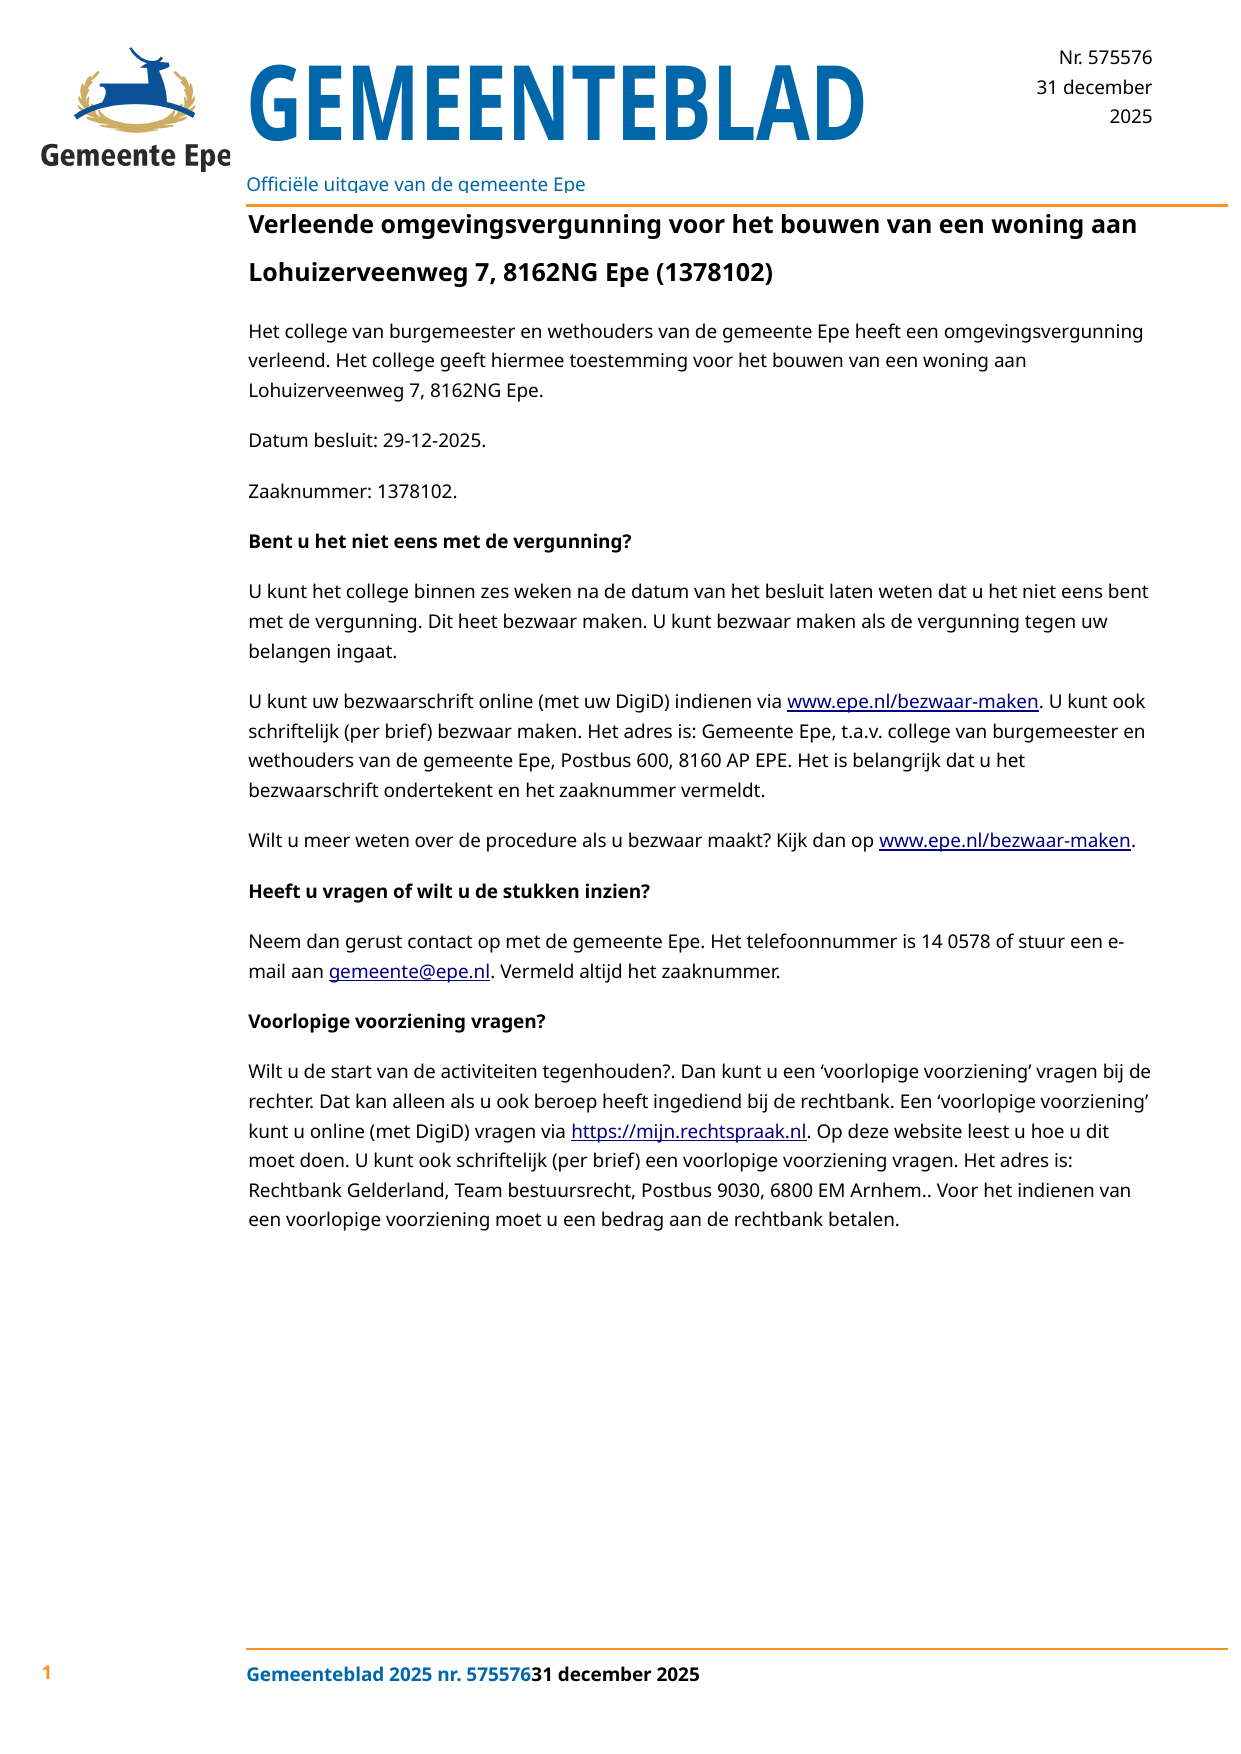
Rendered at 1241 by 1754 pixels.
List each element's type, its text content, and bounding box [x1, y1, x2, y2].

text Verleende omgevingsvergunning voor het bouwen van een woning aan Lohuizerveenweg 7, 8162NG Epe (1378102) [248, 207, 1152, 288]
text Zaaknummer: 1378102. [248, 478, 1152, 504]
text Heeft u vragen of wilt u de stukken inzien? [248, 878, 1152, 904]
picture [41, 47, 231, 172]
text Wilt u de start van de activiteiten tegenhouden?. Dan kunt u een ‘voorlopige voorziening’ vragen bij de rechter. Dat kan alleen als u ook beroep heeft ingediend bij de rechtbank. Een ‘voorlopige voorziening’ kunt u online (met DigiD) vragen via https://mijn.rechtspraak.nl. Op deze website leest u hoe u dit moet doen. U kunt ook schriftelijk (per brief) een voorlopige voorziening vragen. Het adres is: Rechtbank Gelderland, Team bestuursrecht, Postbus 9030, 6800 EM Arnhem.. Voor het indienen van een voorlopige voorziening moet u een bedrag aan de rechtbank betalen. [248, 1059, 1152, 1232]
text Neem dan gerust contact op met de gemeente Epe. Het telefoonnummer is 14 0578 of stuur een e-mail aan gemeente@epe.nl. Vermeld altijd het zaaknummer. [248, 928, 1152, 984]
text U kunt uw bezwaarschrift online (met uw DigiD) indienen via www.epe.nl/bezwaar-maken. U kunt ook schriftelijk (per brief) bezwaar maken. Het adres is: Gemeente Epe, t.a.v. college van burgemeester en wethouders van de gemeente Epe, Postbus 600, 8160 AP EPE. Het is belangrijk dat u het bezwaarschrift ondertekent en het zaaknummer vermeldt. [248, 688, 1152, 803]
text Het college van burgemeester en wethouders van de gemeente Epe heeft een omgevingsvergunning verleend. Het college geeft hiermee toestemming voor het bouwen van een woning aan Lohuizerveenweg 7, 8162NG Epe. [248, 318, 1152, 403]
text U kunt het college binnen zes weken na de datum van het besluit laten weten dat u het niet eens bent met de vergunning. Dit heet bezwaar maken. U kunt bezwaar maken als de vergunning tegen uw belangen ingaat. [248, 579, 1152, 664]
text Bent u het niet eens met de vergunning? [248, 528, 1152, 554]
text Voorlopige voorziening vragen? [248, 1008, 1152, 1034]
text Wilt u meer weten over de procedure als u bezwaar maakt? Kijk dan op www.epe.nl/bezwaar-maken. [248, 827, 1152, 853]
text Datum besluit: 29-12-2025. [248, 427, 1152, 453]
